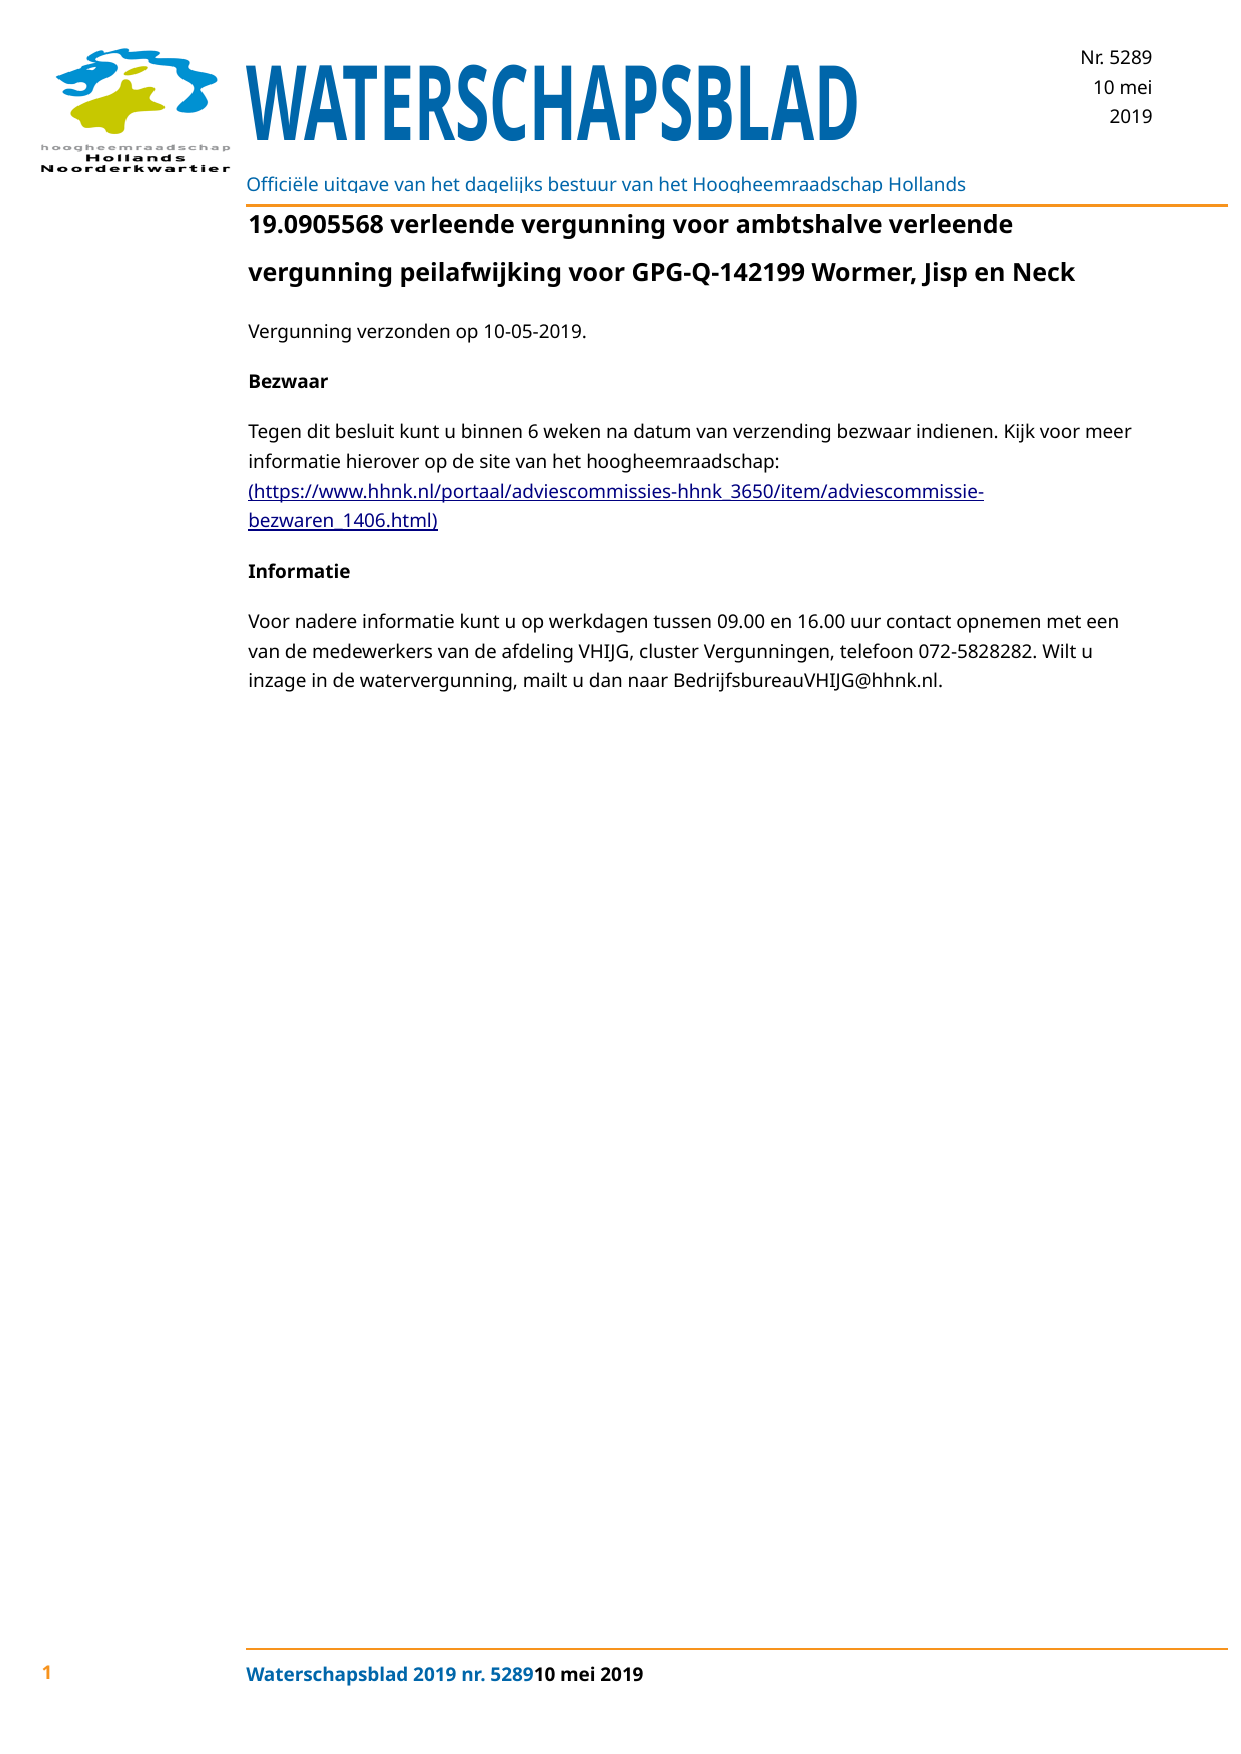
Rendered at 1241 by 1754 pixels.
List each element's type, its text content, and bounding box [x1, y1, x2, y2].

picture [41, 47, 231, 172]
text Bezwaar [248, 368, 1152, 394]
text Tegen dit besluit kunt u binnen 6 weken na datum van verzending bezwaar indienen. Kijk voor meer informatie hierover op de site van het hoogheemraadschap: (https://www.hhnk.nl/portaal/adviescommissies-hhnk_3650/item/adviescommissie-bezwaren_1406.html) [248, 419, 1152, 533]
text 19.0905568 verleende vergunning voor ambtshalve verleende vergunning peilafwijking voor GPG-Q-142199 Wormer, Jisp en Neck [248, 207, 1152, 288]
text Voor nadere informatie kunt u op werkdagen tussen 09.00 en 16.00 uur contact opnemen met een van de medewerkers van de afdeling VHIJG, cluster Vergunningen, telefoon 072-5828282. Wilt u inzage in de watervergunning, mailt u dan naar BedrijfsbureauVHIJG@hhnk.nl. [248, 608, 1152, 693]
text Informatie [248, 558, 1152, 584]
text Vergunning verzonden op 10-05-2019. [248, 318, 1152, 344]
